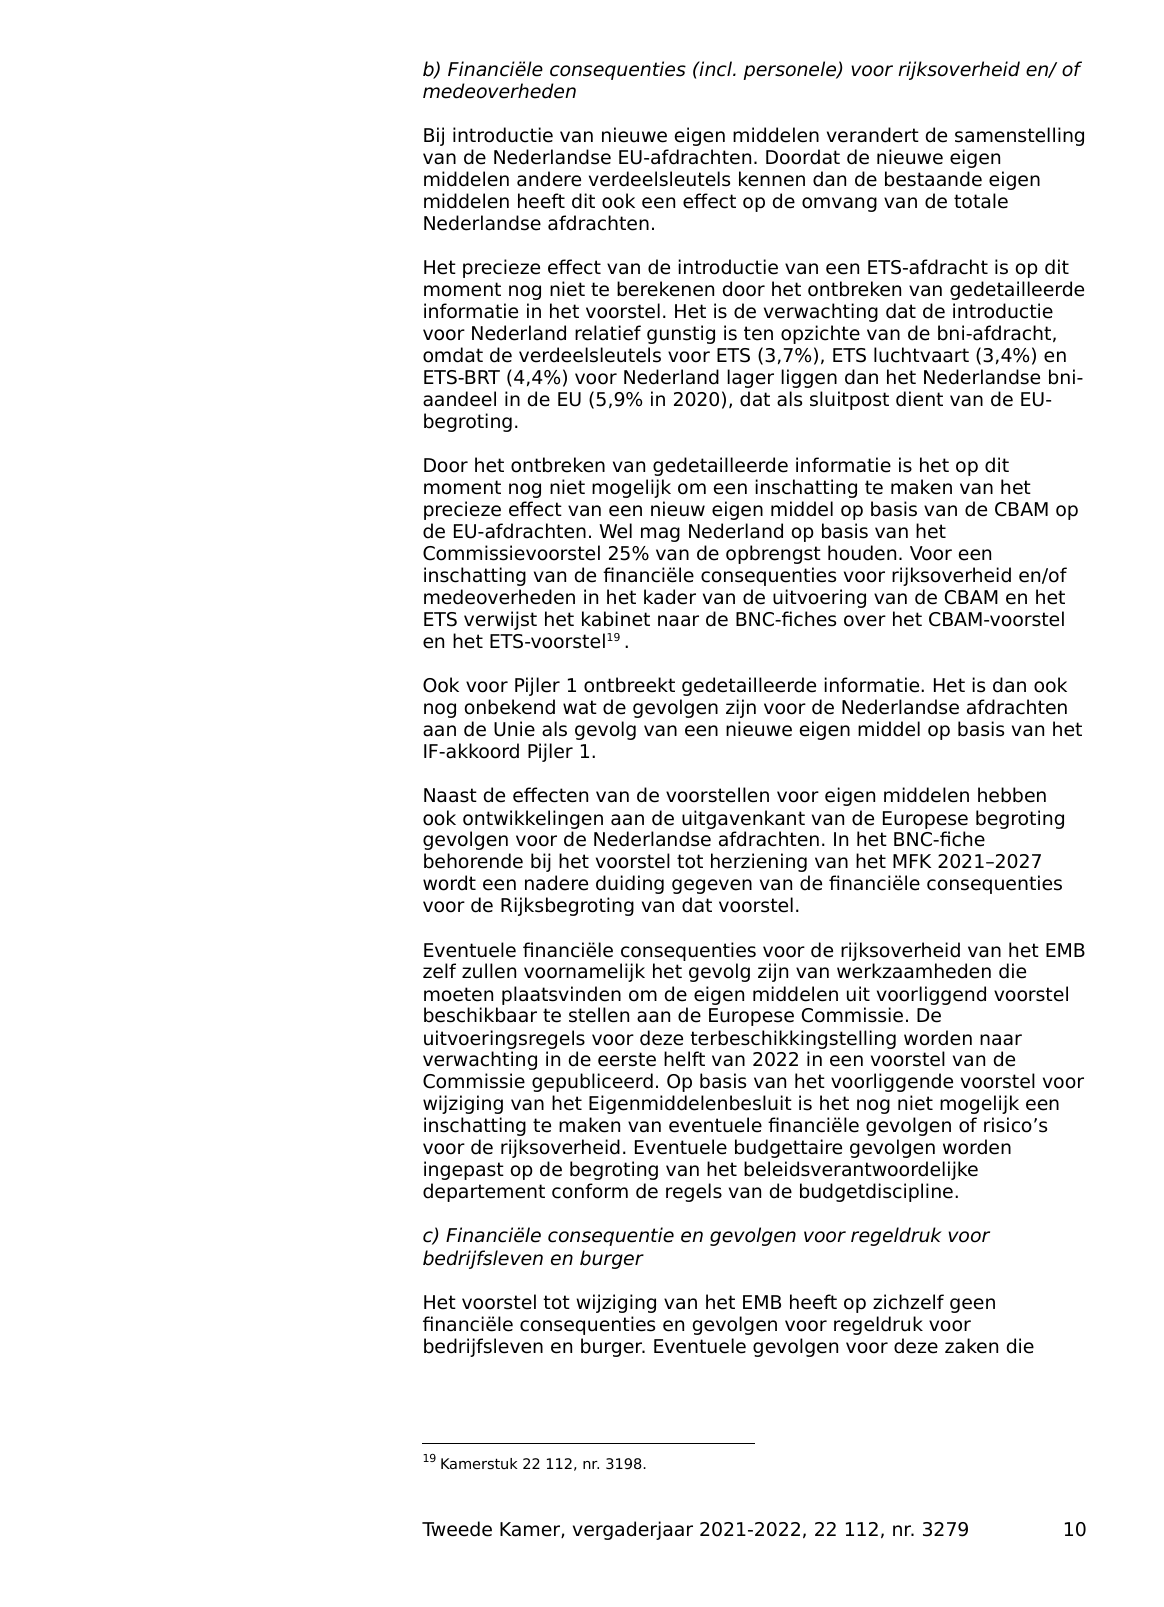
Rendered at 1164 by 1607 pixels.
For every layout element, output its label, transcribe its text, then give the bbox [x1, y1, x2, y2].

text Het precieze effect van de introductie van een ETS-afdracht is op dit moment nog niet te berekenen door het ontbreken van gedetailleerde informatie in het voorstel. Het is de verwachting dat de introductie voor Nederland relatief gunstig is ten opzichte van de bni-afdracht, omdat de verdeelsleutels voor ETS (3,7%), ETS luchtvaart (3,4%) en ETS-BRT (4,4%) voor Nederland lager liggen dan het Nederlandse bni-aandeel in de EU (5,9% in 2020), dat als sluitpost dient van de EU-begroting. [422, 257, 1087, 433]
subtitle b) Financiële consequenties (incl. personele) voor rijksoverheid en/ of medeoverheden [422, 59, 1087, 103]
text Het voorstel tot wijziging van het EMB heeft op zichzelf geen financiële consequenties en gevolgen voor regeldruk voor bedrijfsleven en burger. Eventuele gevolgen voor deze zaken die [422, 1292, 1087, 1357]
text Bij introductie van nieuwe eigen middelen verandert de samenstelling van de Nederlandse EU-afdrachten. Doordat de nieuwe eigen middelen andere verdeelsleutels kennen dan de bestaande eigen middelen heeft dit ook een effect op de omvang van de totale Nederlandse afdrachten. [422, 125, 1087, 235]
subtitle c) Financiële consequentie en gevolgen voor regeldruk voor bedrijfsleven en burger [422, 1225, 1087, 1269]
text Eventuele financiële consequenties voor de rijksoverheid van het EMB zelf zullen voornamelijk het gevolg zijn van werkzaamheden die moeten plaatsvinden om de eigen middelen uit voorliggend voorstel beschikbaar te stellen aan de Europese Commissie. De uitvoeringsregels voor deze terbeschikkingstelling worden naar verwachting in de eerste helft van 2022 in een voorstel van de Commissie gepubliceerd. Op basis van het voorliggende voorstel voor wijziging van het Eigenmiddelenbesluit is het nog niet mogelijk een inschatting te maken van eventuele financiële gevolgen of risico’s voor de rijksoverheid. Eventuele budgettaire gevolgen worden ingepast op de begroting van het beleidsverantwoordelijke departement conform de regels van de budgetdiscipline. [422, 939, 1087, 1203]
text Naast de effecten van de voorstellen voor eigen middelen hebben ook ontwikkelingen aan de uitgavenkant van de Europese begroting gevolgen voor de Nederlandse afdrachten. In het BNC-fiche behorende bij het voorstel tot herziening van het MFK 2021–2027 wordt een nadere duiding gegeven van de financiële consequenties voor de Rijksbegroting van dat voorstel. [422, 785, 1087, 917]
text Ook voor Pijler 1 ontbreekt gedetailleerde informatie. Het is dan ook nog onbekend wat de gevolgen zijn voor de Nederlandse afdrachten aan de Unie als gevolg van een nieuwe eigen middel op basis van het IF-akkoord Pijler 1. [422, 675, 1087, 763]
text Kamerstuk 22 112, nr. 3198. [422, 1452, 1087, 1474]
text Door het ontbreken van gedetailleerde informatie is het op dit moment nog niet mogelijk om een inschatting te maken van het precieze effect van een nieuw eigen middel op basis van de CBAM op de EU-afdrachten. Wel mag Nederland op basis van het Commissievoorstel 25% van de opbrengst houden. Voor een inschatting van de financiële consequenties voor rijksoverheid en/of medeoverheden in het kader van de uitvoering van de CBAM en het ETS verwijst het kabinet naar de BNC-fiches over het CBAM-voorstel en het ETS-voorstel. [422, 455, 1087, 653]
